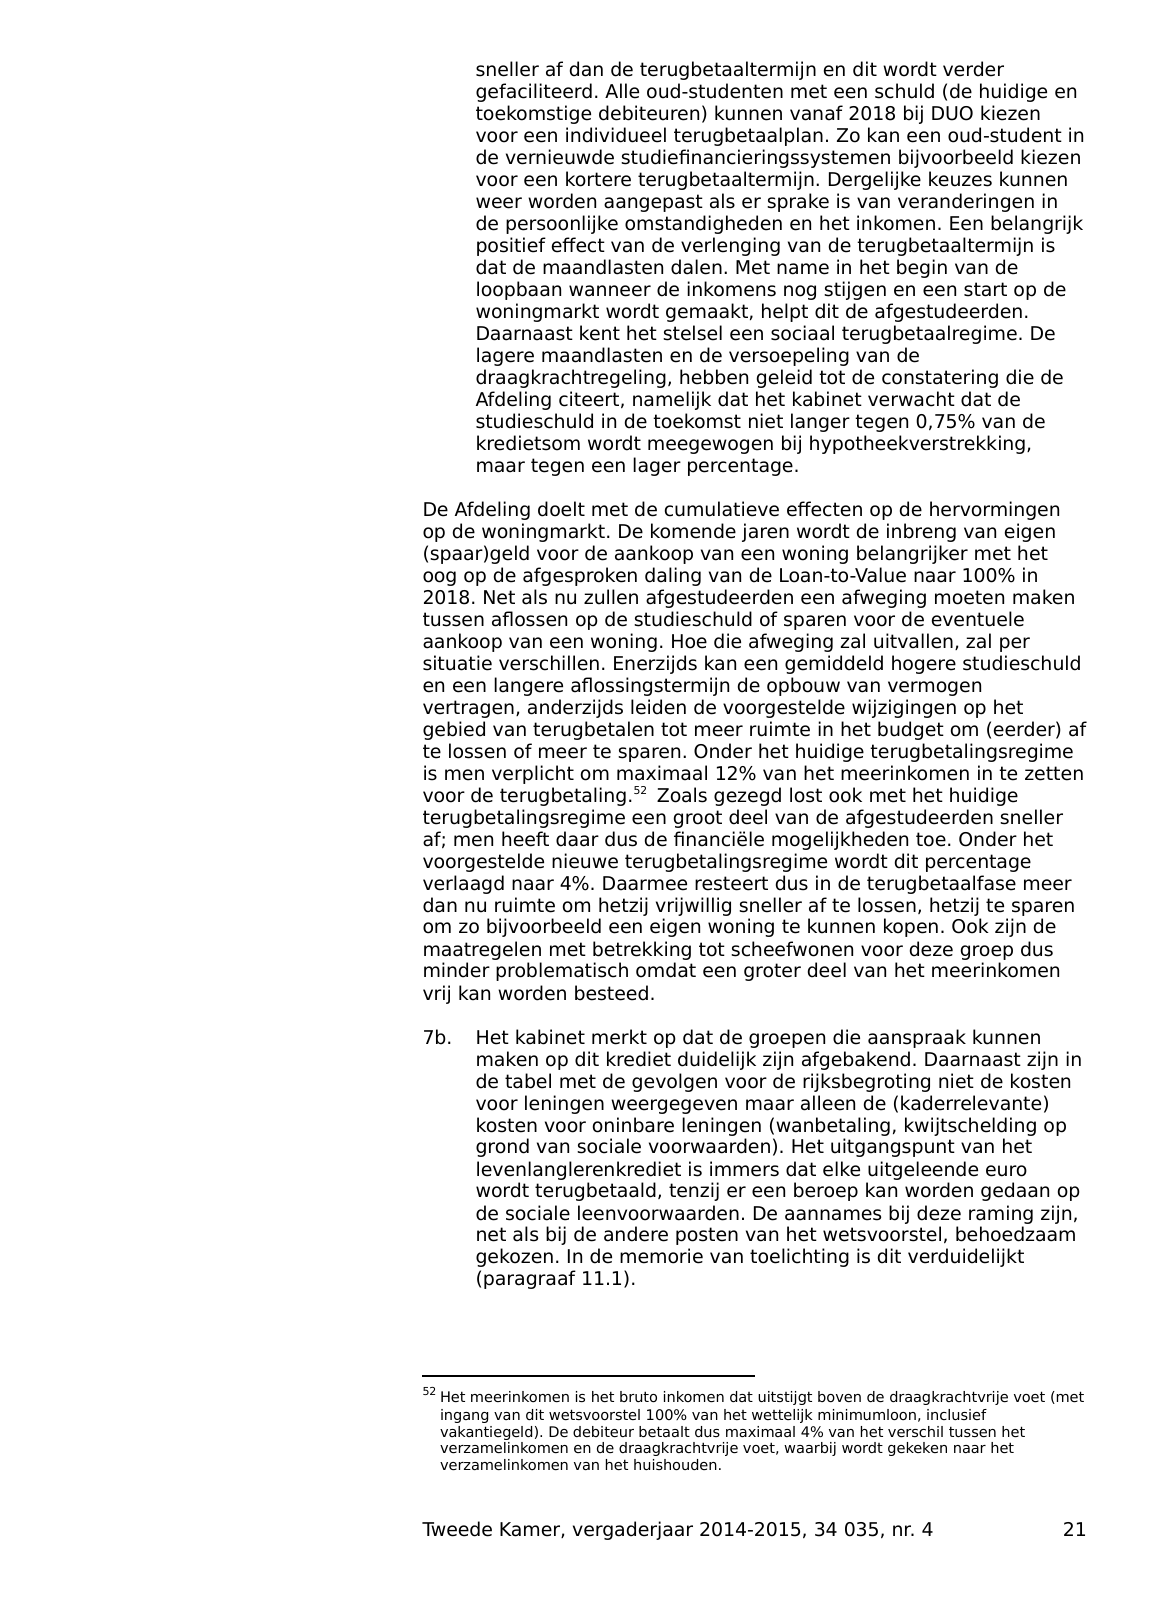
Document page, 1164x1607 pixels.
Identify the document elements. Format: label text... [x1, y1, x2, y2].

text Het meerinkomen is het bruto inkomen dat uitstijgt boven de draagkrachtvrije voet (met ingang van dit wetsvoorstel 100% van het wettelijk minimumloon, inclusief vakantiegeld). De debiteur betaalt dus maximaal 4% van het verschil tussen het verzamelinkomen en de draagkrachtvrije voet, waarbij wordt gekeken naar het verzamelinkomen van het huishouden. [422, 1385, 1087, 1474]
text De Afdeling doelt met de cumulatieve effecten op de hervormingen op de woningmarkt. De komende jaren wordt de inbreng van eigen (spaar)geld voor de aankoop van een woning belangrijker met het oog op de afgesproken daling van de Loan-to-Value naar 100% in 2018. Net als nu zullen afgestudeerden een afweging moeten maken tussen aflossen op de studieschuld of sparen voor de eventuele aankoop van een woning. Hoe die afweging zal uitvallen, zal per situatie verschillen. Enerzijds kan een gemiddeld hogere studieschuld en een langere aflossingstermijn de opbouw van vermogen vertragen, anderzijds leiden de voorgestelde wijzigingen op het gebied van terugbetalen tot meer ruimte in het budget om (eerder) af te lossen of meer te sparen. Onder het huidige terugbetalingsregime is men verplicht om maximaal 12% van het meerinkomen in te zetten voor de terugbetaling. Zoals gezegd lost ook met het huidige terugbetalingsregime een groot deel van de afgestudeerden sneller af; men heeft daar dus de financiële mogelijkheden toe. Onder het voorgestelde nieuwe terugbetalingsregime wordt dit percentage verlaagd naar 4%. Daarmee resteert dus in de terugbetaalfase meer dan nu ruimte om hetzij vrijwillig sneller af te lossen, hetzij te sparen om zo bijvoorbeeld een eigen woning te kunnen kopen. Ook zijn de maatregelen met betrekking tot scheefwonen voor deze groep dus minder problematisch omdat een groter deel van het meerinkomen vrij kan worden besteed. [422, 499, 1087, 1004]
text sneller af dan de terugbetaaltermijn en dit wordt verder gefaciliteerd. Alle oud-studenten met een schuld (de huidige en toekomstige debiteuren) kunnen vanaf 2018 bij DUO kiezen voor een individueel terugbetaalplan. Zo kan een oud-student in de vernieuwde studiefinancieringssystemen bijvoorbeeld kiezen voor een kortere terugbetaaltermijn. Dergelijke keuzes kunnen weer worden aangepast als er sprake is van veranderingen in de persoonlijke omstandigheden en het inkomen. Een belangrijk positief effect van de verlenging van de terugbetaaltermijn is dat de maandlasten dalen. Met name in het begin van de loopbaan wanneer de inkomens nog stijgen en een start op de woningmarkt wordt gemaakt, helpt dit de afgestudeerden. Daarnaast kent het stelsel een sociaal terugbetaalregime. De lagere maandlasten en de versoepeling van de draagkrachtregeling, hebben geleid tot de constatering die de Afdeling citeert, namelijk dat het kabinet verwacht dat de studieschuld in de toekomst niet langer tegen 0,75% van de kredietsom wordt meegewogen bij hypotheekverstrekking, maar tegen een lager percentage. [422, 59, 1087, 477]
text 7b. Het kabinet merkt op dat de groepen die aanspraak kunnen maken op dit krediet duidelijk zijn afgebakend. Daarnaast zijn in de tabel met de gevolgen voor de rijksbegroting niet de kosten voor leningen weergegeven maar alleen de (kaderrelevante) kosten voor oninbare leningen (wanbetaling, kwijtschelding op grond van sociale voorwaarden). Het uitgangspunt van het levenlanglerenkrediet is immers dat elke uitgeleende euro wordt terugbetaald, tenzij er een beroep kan worden gedaan op de sociale leenvoorwaarden. De aannames bij deze raming zijn, net als bij de andere posten van het wetsvoorstel, behoedzaam gekozen. In de memorie van toelichting is dit verduidelijkt (paragraaf 11.1). [422, 1027, 1087, 1290]
